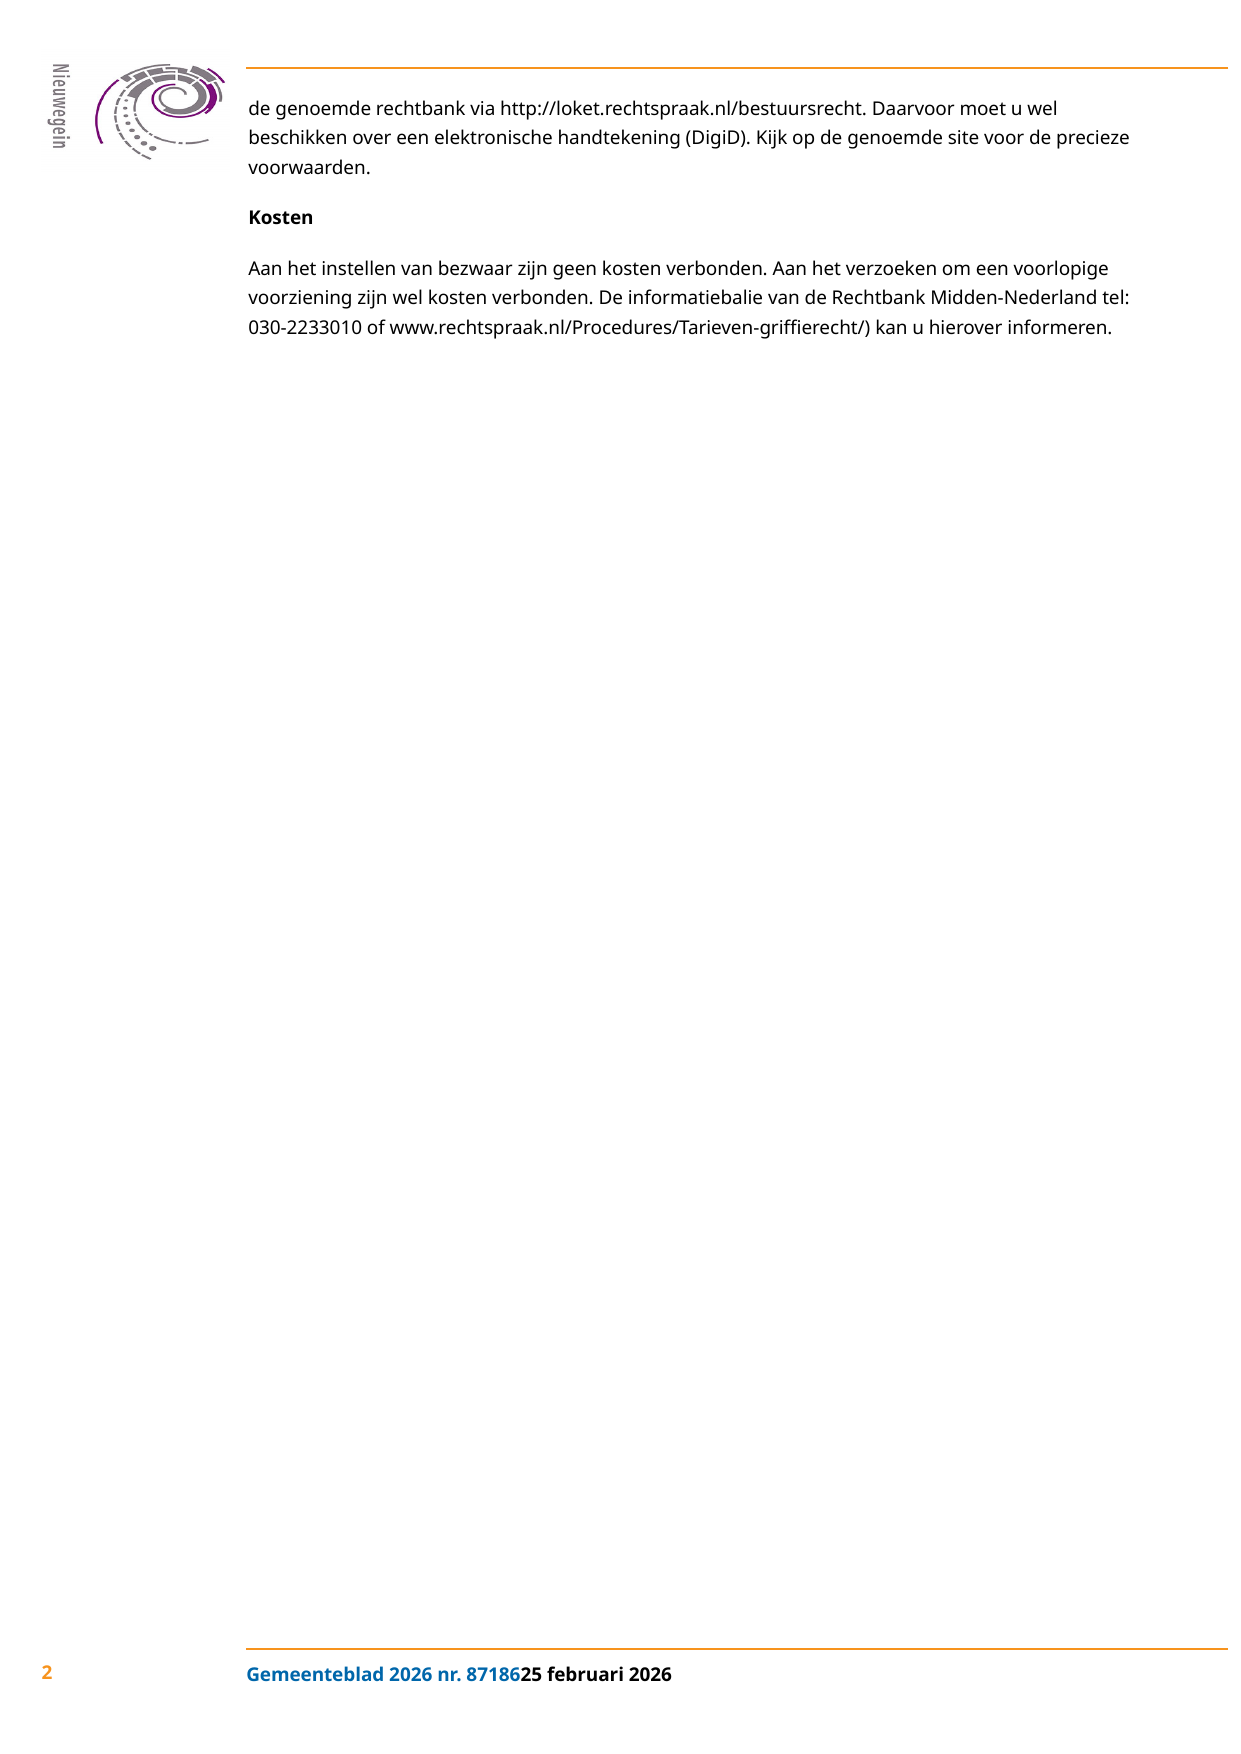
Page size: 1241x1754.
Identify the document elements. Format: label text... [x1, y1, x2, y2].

text de genoemde rechtbank via http://loket.rechtspraak.nl/bestuursrecht. Daarvoor moet u wel beschikken over een elektronische handtekening (DigiD). Kijk op de genoemde site voor de precieze voorwaarden. [248, 95, 1152, 180]
text Kosten [248, 204, 1152, 230]
picture [41, 47, 231, 172]
text Aan het instellen van bezwaar zijn geen kosten verbonden. Aan het verzoeken om een voorlopige voorziening zijn wel kosten verbonden. De informatiebalie van de Rechtbank Midden-Nederland tel: 030-2233010 of www.rechtspraak.nl/Procedures/Tarieven-griffierecht/) kan u hierover informeren. [248, 255, 1152, 340]
